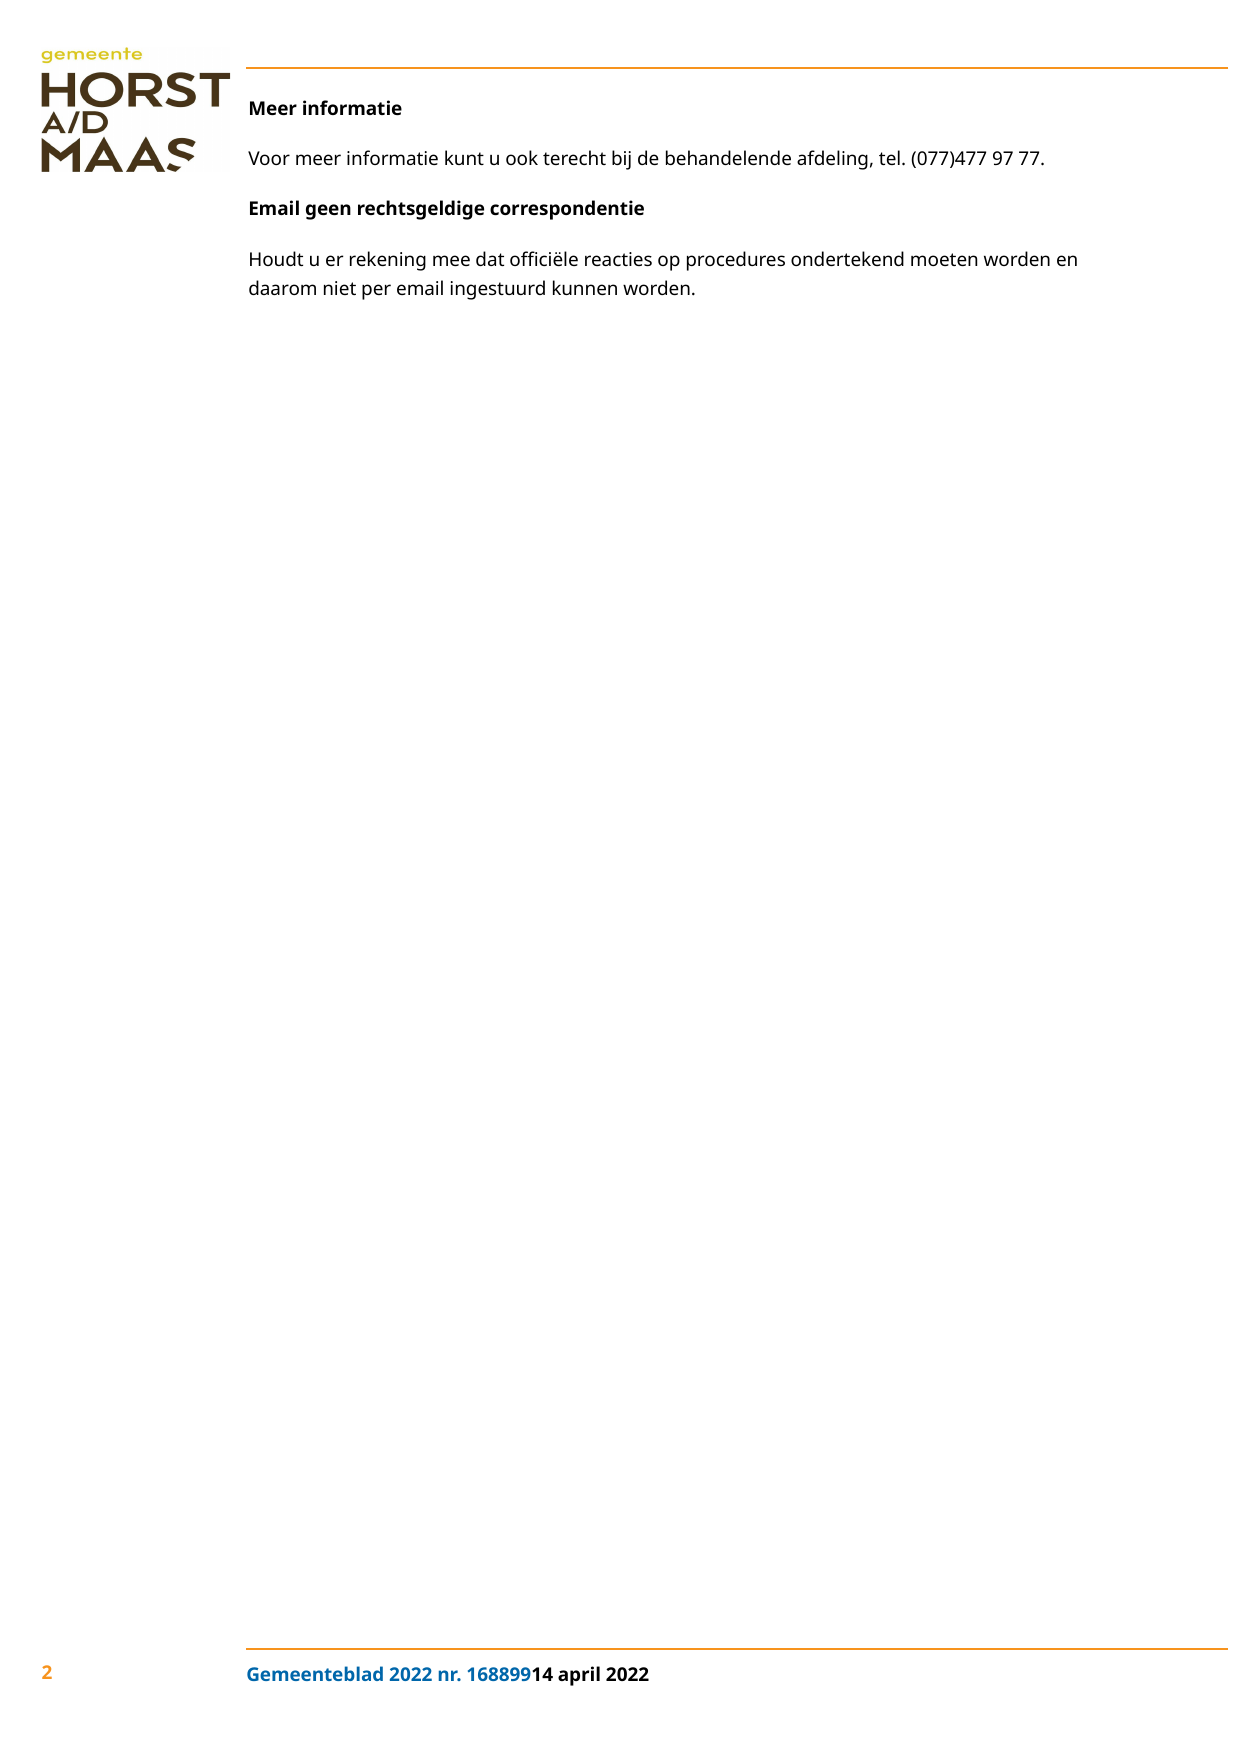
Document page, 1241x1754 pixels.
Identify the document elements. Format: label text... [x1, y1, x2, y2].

text Email geen rechtsgeldige correspondentie [248, 196, 1152, 221]
picture [41, 47, 231, 172]
text Meer informatie [248, 95, 1152, 121]
text Voor meer informatie kunt u ook terecht bij de behandelende afdeling, tel. (077)477 97 77. [248, 145, 1152, 171]
text Houdt u er rekening mee dat officiële reacties op procedures ondertekend moeten worden en daarom niet per email ingestuurd kunnen worden. [248, 246, 1152, 301]
